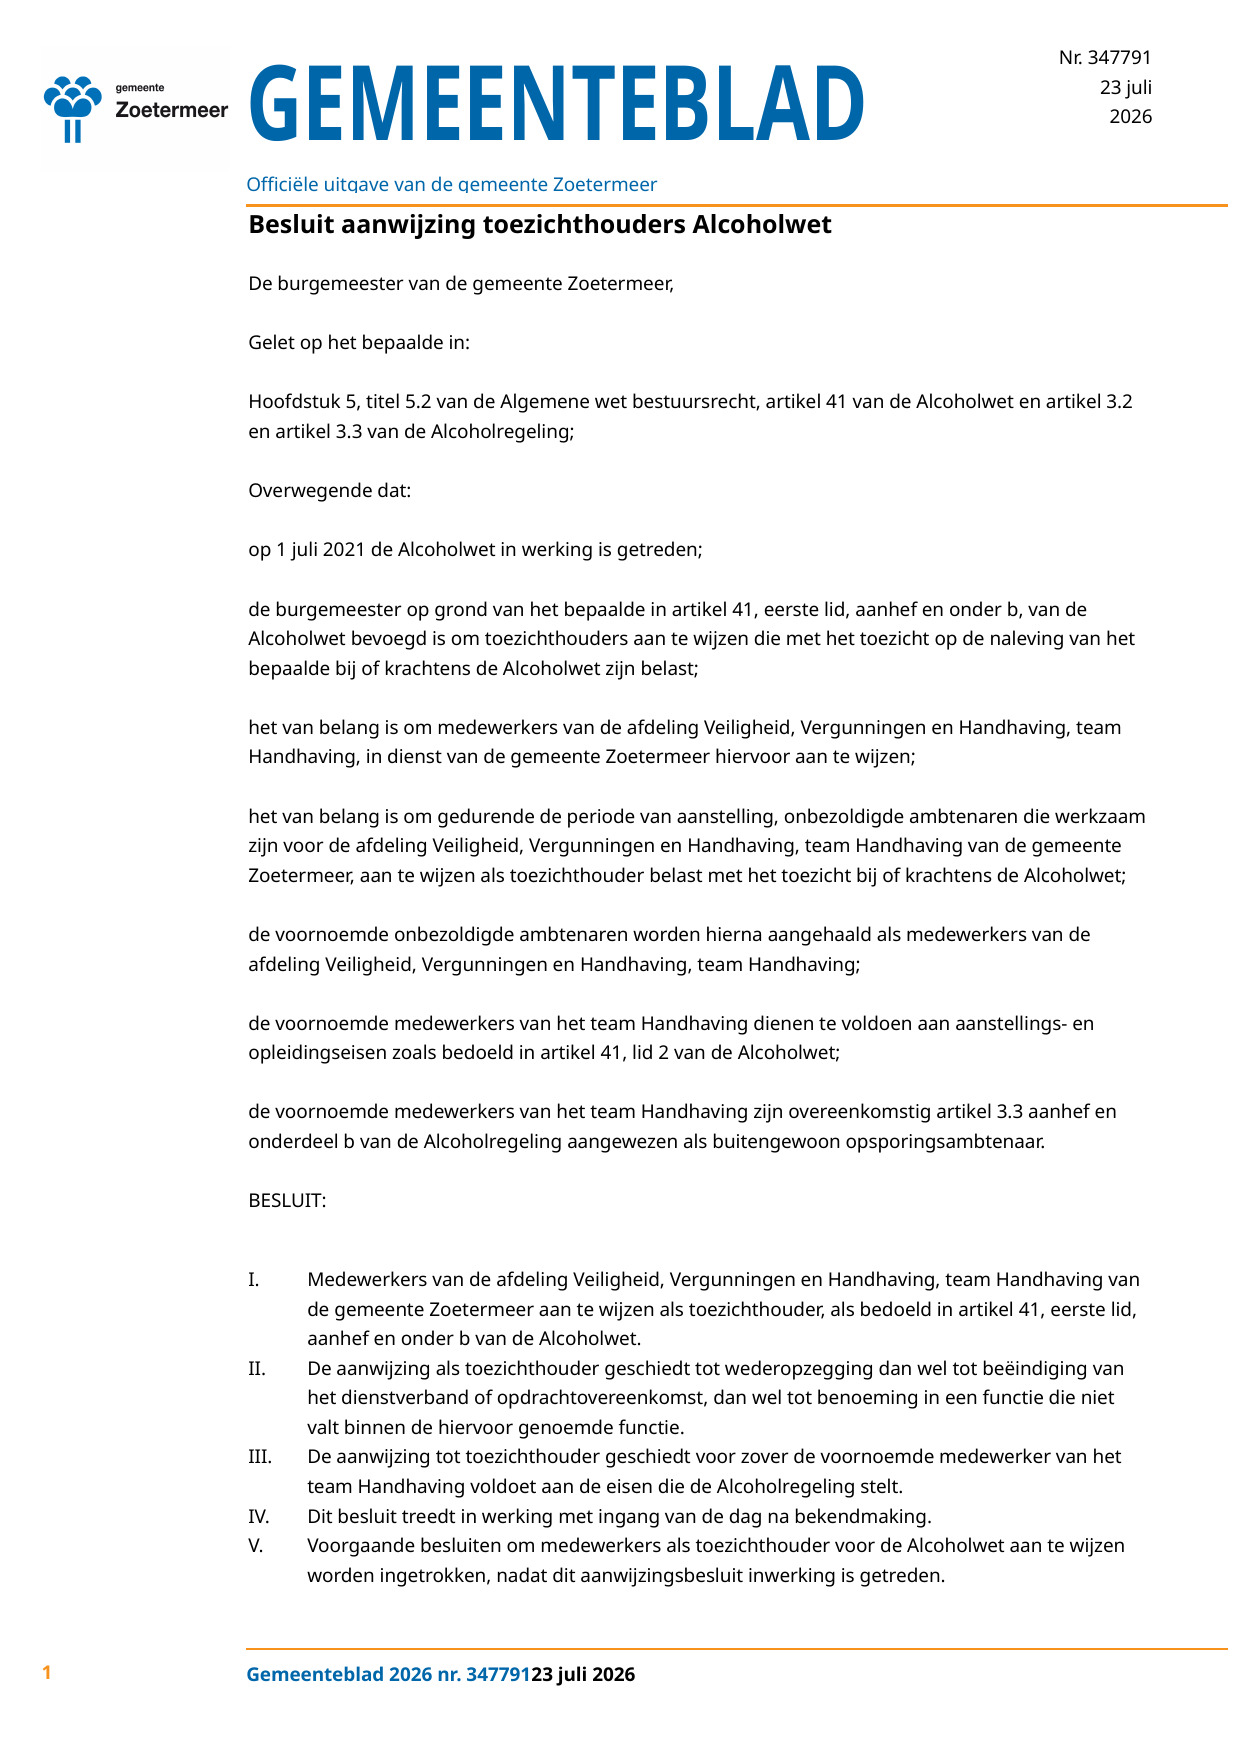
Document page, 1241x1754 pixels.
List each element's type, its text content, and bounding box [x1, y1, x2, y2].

text Hoofdstuk 5, titel 5.2 van de Algemene wet bestuursrecht, artikel 41 van de Alcoholwet en artikel 3.2 en artikel 3.3 van de Alcoholregeling; [248, 389, 1152, 444]
text de voornoemde medewerkers van het team Handhaving dienen te voldoen aan aanstellings- en opleidingseisen zoals bedoeld in artikel 41, lid 2 van de Alcoholwet; [248, 1010, 1152, 1065]
picture [41, 47, 231, 172]
text op 1 juli 2021 de Alcoholwet in werking is getreden; [248, 537, 1152, 562]
text de burgemeester op grond van het bepaalde in artikel 41, eerste lid, aanhef en onder b, van de Alcoholwet bevoegd is om toezichthouders aan te wijzen die met het toezicht op de naleving van het bepaalde bij of krachtens de Alcoholwet zijn belast; [248, 596, 1152, 681]
text De burgemeester van de gemeente Zoetermeer, [248, 270, 1152, 296]
text de voornoemde medewerkers van het team Handhaving zijn overeenkomstig artikel 3.3 aanhef en onderdeel b van de Alcoholregeling aangewezen als buitengewoon opsporingsambtenaar. [248, 1099, 1152, 1154]
text de voornoemde onbezoldigde ambtenaren worden hierna aangehaald als medewerkers van de afdeling Veiligheid, Vergunningen en Handhaving, team Handhaving; [248, 921, 1152, 976]
list Voorgaande besluiten om medewerkers als toezichthouder voor de Alcoholwet aan te wijzen worden ingetrokken, nadat dit aanwijzingsbesluit inwerking is getreden. [248, 1532, 1152, 1588]
list Medewerkers van de afdeling Veiligheid, Vergunningen en Handhaving, team Handhaving van de gemeente Zoetermeer aan te wijzen als toezichthouder, als bedoeld in artikel 41, eerste lid, aanhef en onder b van de Alcoholwet. [248, 1266, 1152, 1351]
list De aanwijzing als toezichthouder geschiedt tot wederopzegging dan wel tot beëindiging van het dienstverband of opdrachtovereenkomst, dan wel tot benoeming in een functie die niet valt binnen de hiervoor genoemde functie. [248, 1355, 1152, 1440]
text het van belang is om medewerkers van de afdeling Veiligheid, Vergunningen en Handhaving, team Handhaving, in dienst van de gemeente Zoetermeer hiervoor aan te wijzen; [248, 714, 1152, 769]
text Gelet op het bepaalde in: [248, 329, 1152, 355]
text het van belang is om gedurende de periode van aanstelling, onbezoldigde ambtenaren die werkzaam zijn voor de afdeling Veiligheid, Vergunningen en Handhaving, team Handhaving van de gemeente Zoetermeer, aan te wijzen als toezichthouder belast met het toezicht bij of krachtens de Alcoholwet; [248, 803, 1152, 888]
text BESLUIT: [248, 1187, 1152, 1213]
list Dit besluit treedt in werking met ingang van de dag na bekendmaking. [248, 1503, 1152, 1529]
list De aanwijzing tot toezichthouder geschiedt voor zover de voornoemde medewerker van het team Handhaving voldoet aan de eisen die de Alcoholregeling stelt. [248, 1444, 1152, 1499]
text Overwegende dat: [248, 477, 1152, 503]
text Besluit aanwijzing toezichthouders Alcoholwet [248, 207, 1152, 241]
